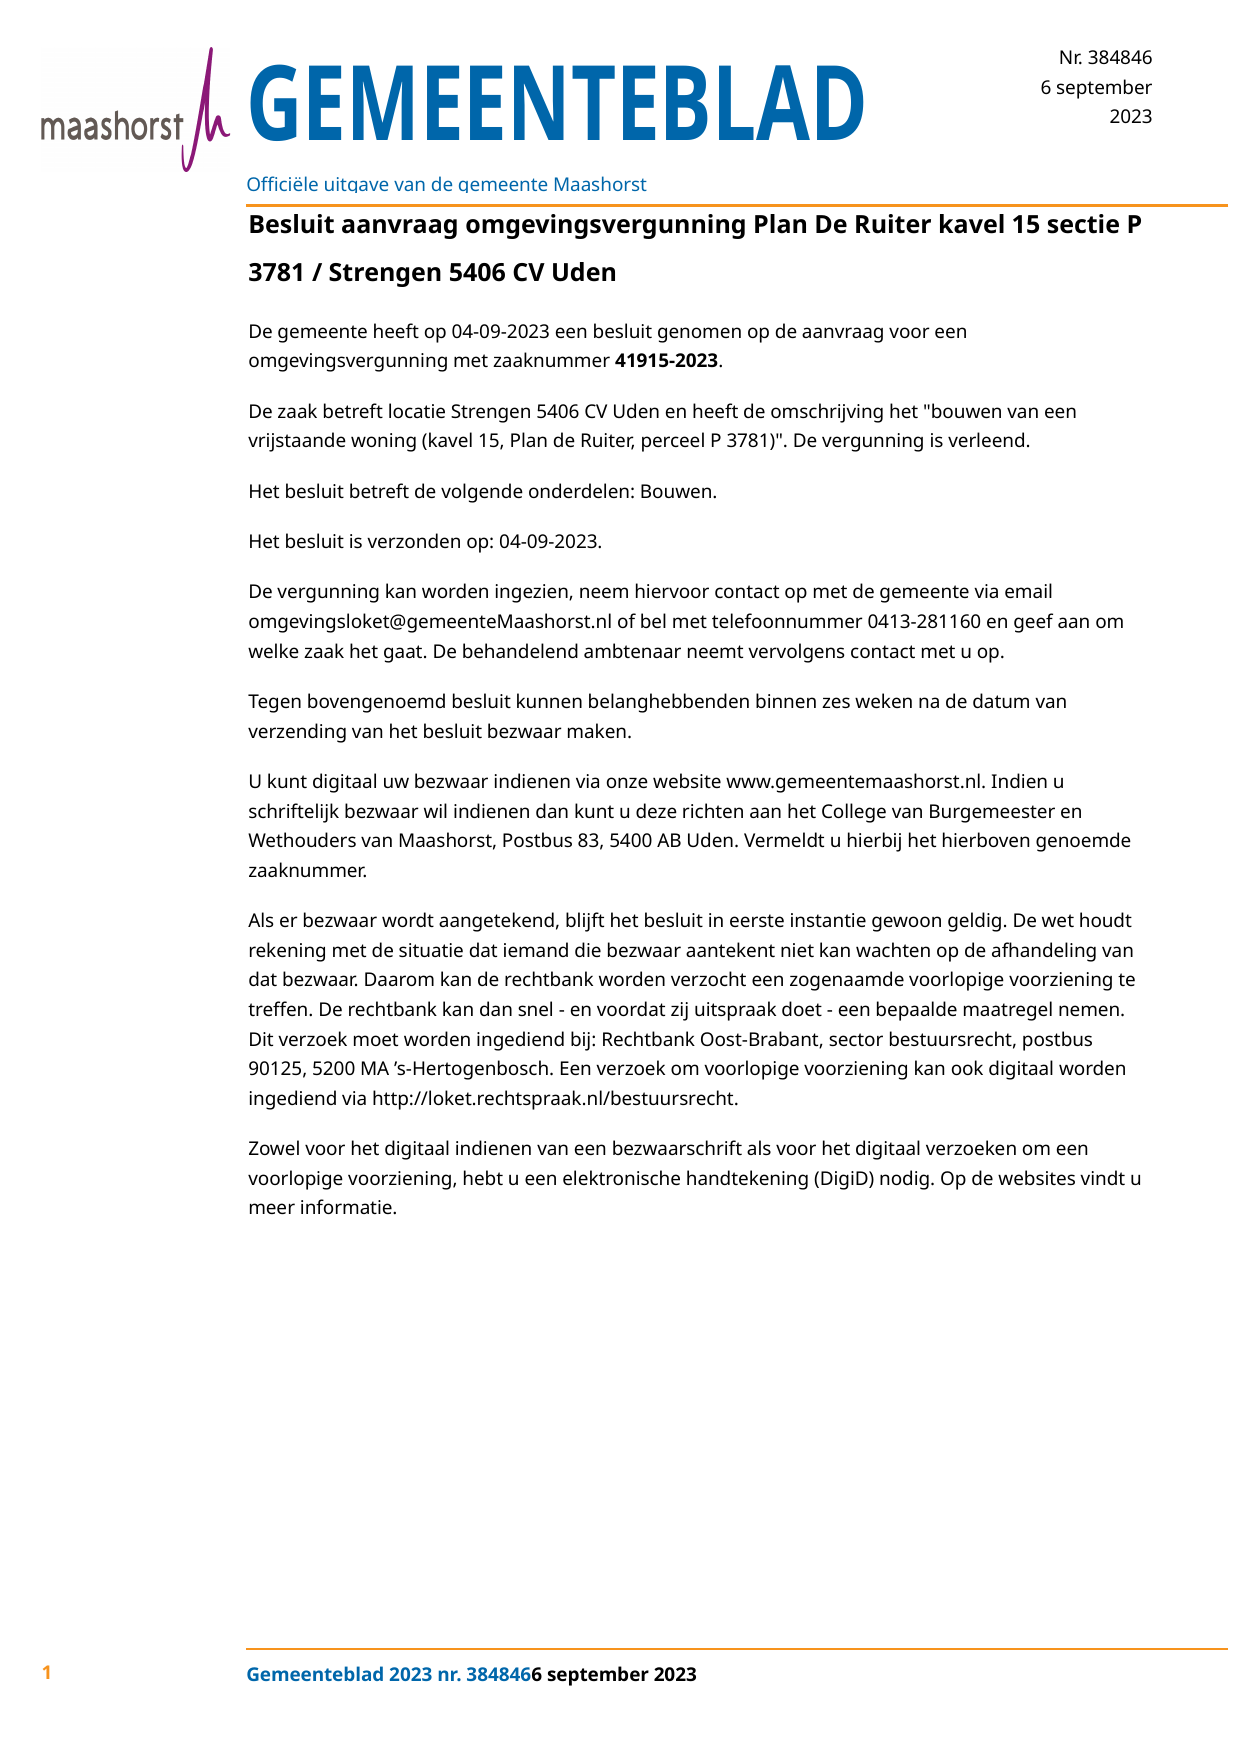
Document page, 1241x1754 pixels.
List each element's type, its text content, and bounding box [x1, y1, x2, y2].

text De vergunning kan worden ingezien, neem hiervoor contact op met de gemeente via email omgevingsloket@gemeenteMaashorst.nl of bel met telefoonnummer 0413-281160 en geef aan om welke zaak het gaat. De behandelend ambtenaar neemt vervolgens contact met u op. [248, 579, 1152, 664]
picture [41, 47, 231, 172]
text U kunt digitaal uw bezwaar indienen via onze website www.gemeentemaashorst.nl. Indien u schriftelijk bezwaar wil indienen dan kunt u deze richten aan het College van Burgemeester en Wethouders van Maashorst, Postbus 83, 5400 AB Uden. Vermeldt u hierbij het hierboven genoemde zaaknummer. [248, 768, 1152, 883]
text Zowel voor het digitaal indienen van een bezwaarschrift als voor het digitaal verzoeken om een voorlopige voorziening, hebt u een elektronische handtekening (DigiD) nodig. Op de websites vindt u meer informatie. [248, 1135, 1152, 1220]
text Tegen bovengenoemd besluit kunnen belanghebbenden binnen zes weken na de datum van verzending van het besluit bezwaar maken. [248, 688, 1152, 744]
text De zaak betreft locatie Strengen 5406 CV Uden en heeft de omschrijving het "bouwen van een vrijstaande woning (kavel 15, Plan de Ruiter, perceel P 3781)". De vergunning is verleend. [248, 398, 1152, 453]
text Als er bezwaar wordt aangetekend, blijft het besluit in eerste instantie gewoon geldig. De wet houdt rekening met de situatie dat iemand die bezwaar aantekent niet kan wachten op de afhandeling van dat bezwaar. Daarom kan de rechtbank worden verzocht een zogenaamde voorlopige voorziening te treffen. De rechtbank kan dan snel - en voordat zij uitspraak doet - een bepaalde maatregel nemen. Dit verzoek moet worden ingediend bij: Rechtbank Oost-Brabant, sector bestuursrecht, postbus 90125, 5200 MA ’s-Hertogenbosch. Een verzoek om voorlopige voorziening kan ook digitaal worden ingediend via http://loket.rechtspraak.nl/bestuursrecht. [248, 907, 1152, 1111]
text De gemeente heeft op 04-09-2023 een besluit genomen op de aanvraag voor een omgevingsvergunning met zaaknummer 41915-2023. [248, 318, 1152, 373]
text Het besluit betreft de volgende onderdelen: Bouwen. [248, 478, 1152, 504]
text Het besluit is verzonden op: 04-09-2023. [248, 528, 1152, 554]
text Besluit aanvraag omgevingsvergunning Plan De Ruiter kavel 15 sectie P 3781 / Strengen 5406 CV Uden [248, 207, 1152, 288]
